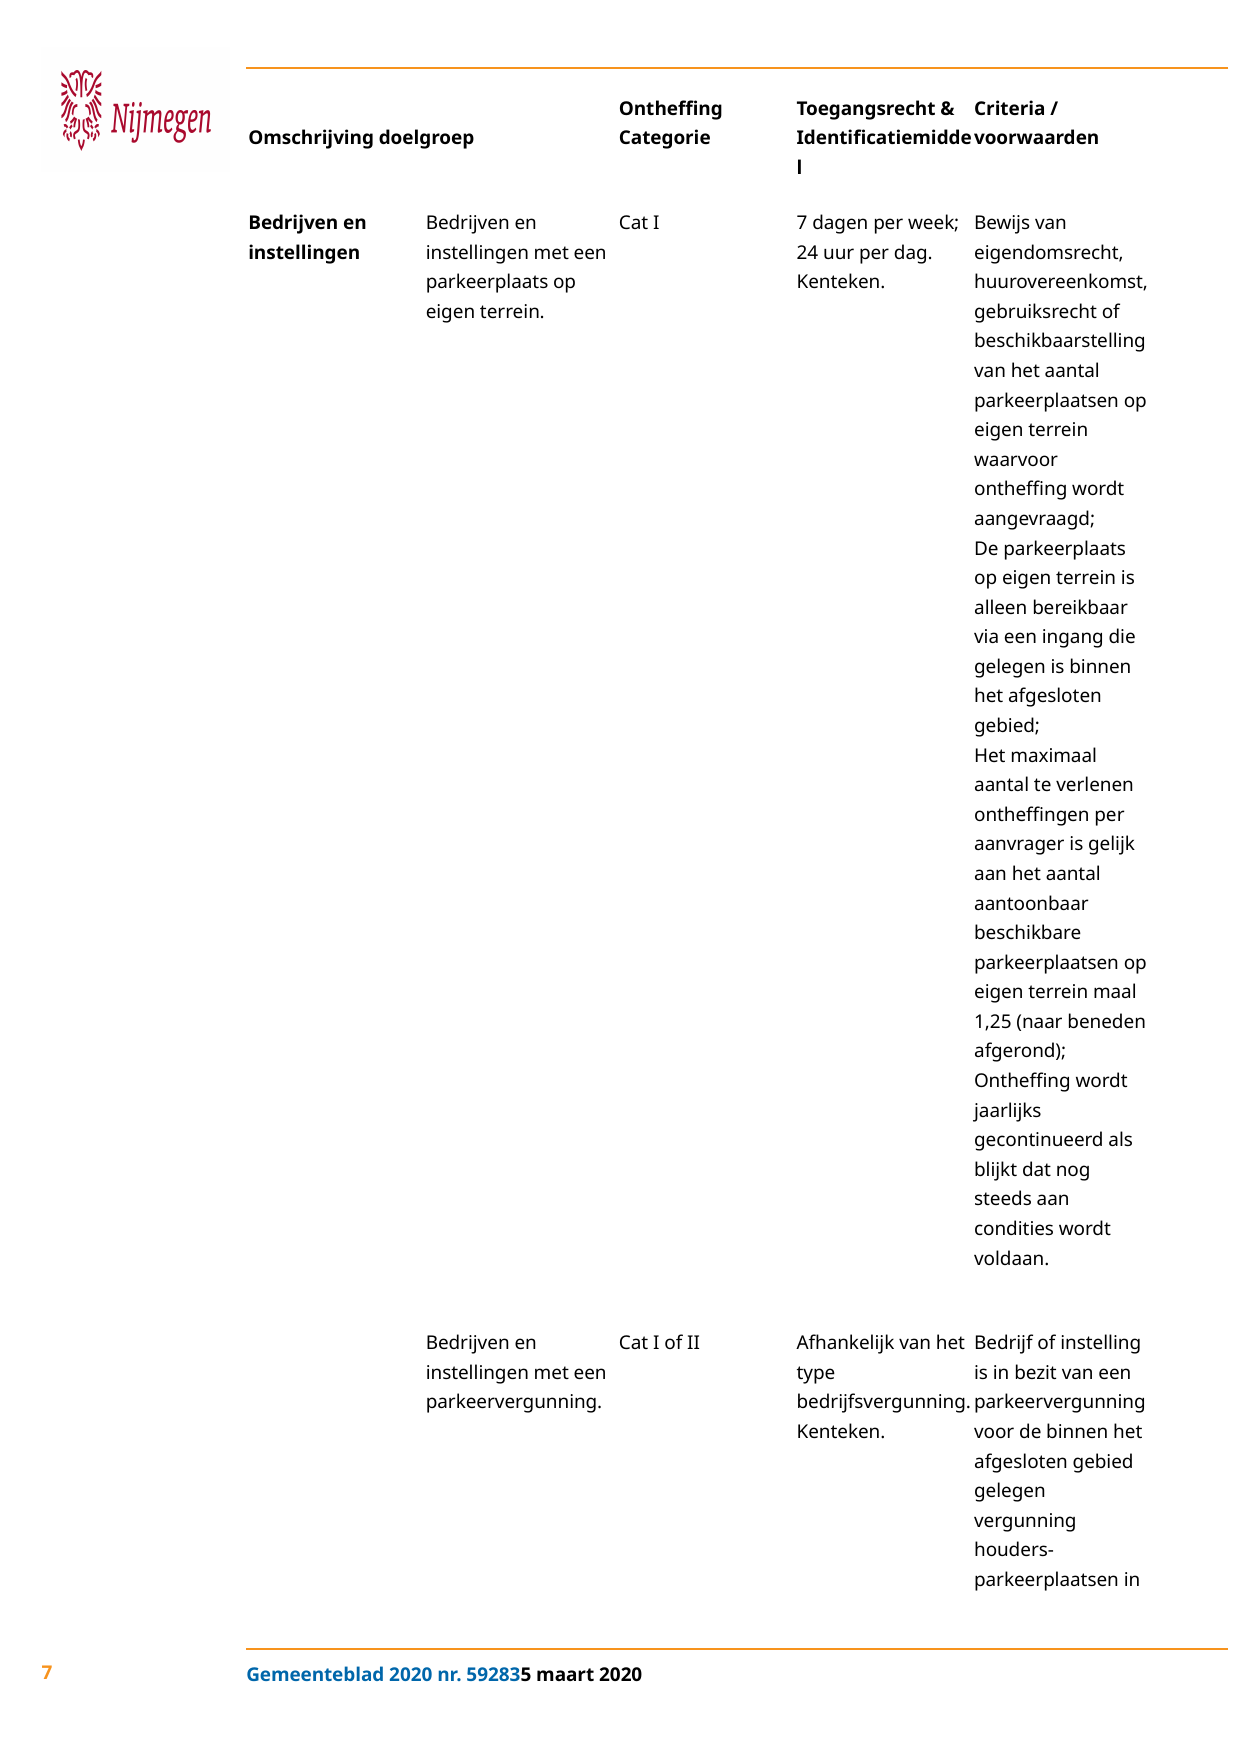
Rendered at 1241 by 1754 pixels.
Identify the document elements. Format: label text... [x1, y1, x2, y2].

table_cell Bedrijven en instellingen [248, 209, 426, 1329]
table_header Omschrijving doelgroep [248, 95, 619, 209]
table_cell Bedrijf of instelling is in bezit van een parkeervergunning voor de binnen het afgesloten gebied gelegen vergunning houders- parkeerplaatsen in [974, 1330, 1152, 1592]
table_cell Afhankelijk van het type bedrijfsvergunning. Kenteken. [796, 1330, 974, 1592]
table_cell [248, 1330, 426, 1592]
table_cell Cat I [619, 209, 796, 1329]
picture [41, 47, 231, 172]
table_cell Bedrijven en instellingen met een parkeerplaats op eigen terrein. [426, 209, 619, 1329]
table_cell Cat I of II [619, 1330, 796, 1592]
table_cell Bewijs van eigendomsrecht, huurovereenkomst, gebruiksrecht of beschikbaarstelling van het aantal parkeerplaatsen op eigen terrein waarvoor ontheffing wordt aangevraagd; De parkeerplaats op eigen terrein is alleen bereikbaar via een ingang die gelegen is binnen het afgesloten gebied; Het maximaal aantal te verlenen ontheffingen per aanvrager is gelijk aan het aantal aantoonbaar beschikbare parkeerplaatsen op eigen terrein maal 1,25 (naar beneden afgerond); Ontheffing wordt jaarlijks gecontinueerd als blijkt dat nog steeds aan condities wordt voldaan. [974, 209, 1152, 1329]
table_cell Bedrijven en instellingen met een parkeervergunning. [426, 1330, 619, 1592]
table_cell 7 dagen per week; 24 uur per dag. Kenteken. [796, 209, 974, 1329]
table_header Toegangsrecht & Identificatiemiddel [796, 95, 974, 209]
table_header Criteria / voorwaarden [974, 95, 1152, 209]
table_header Ontheffing Categorie [619, 95, 796, 209]
